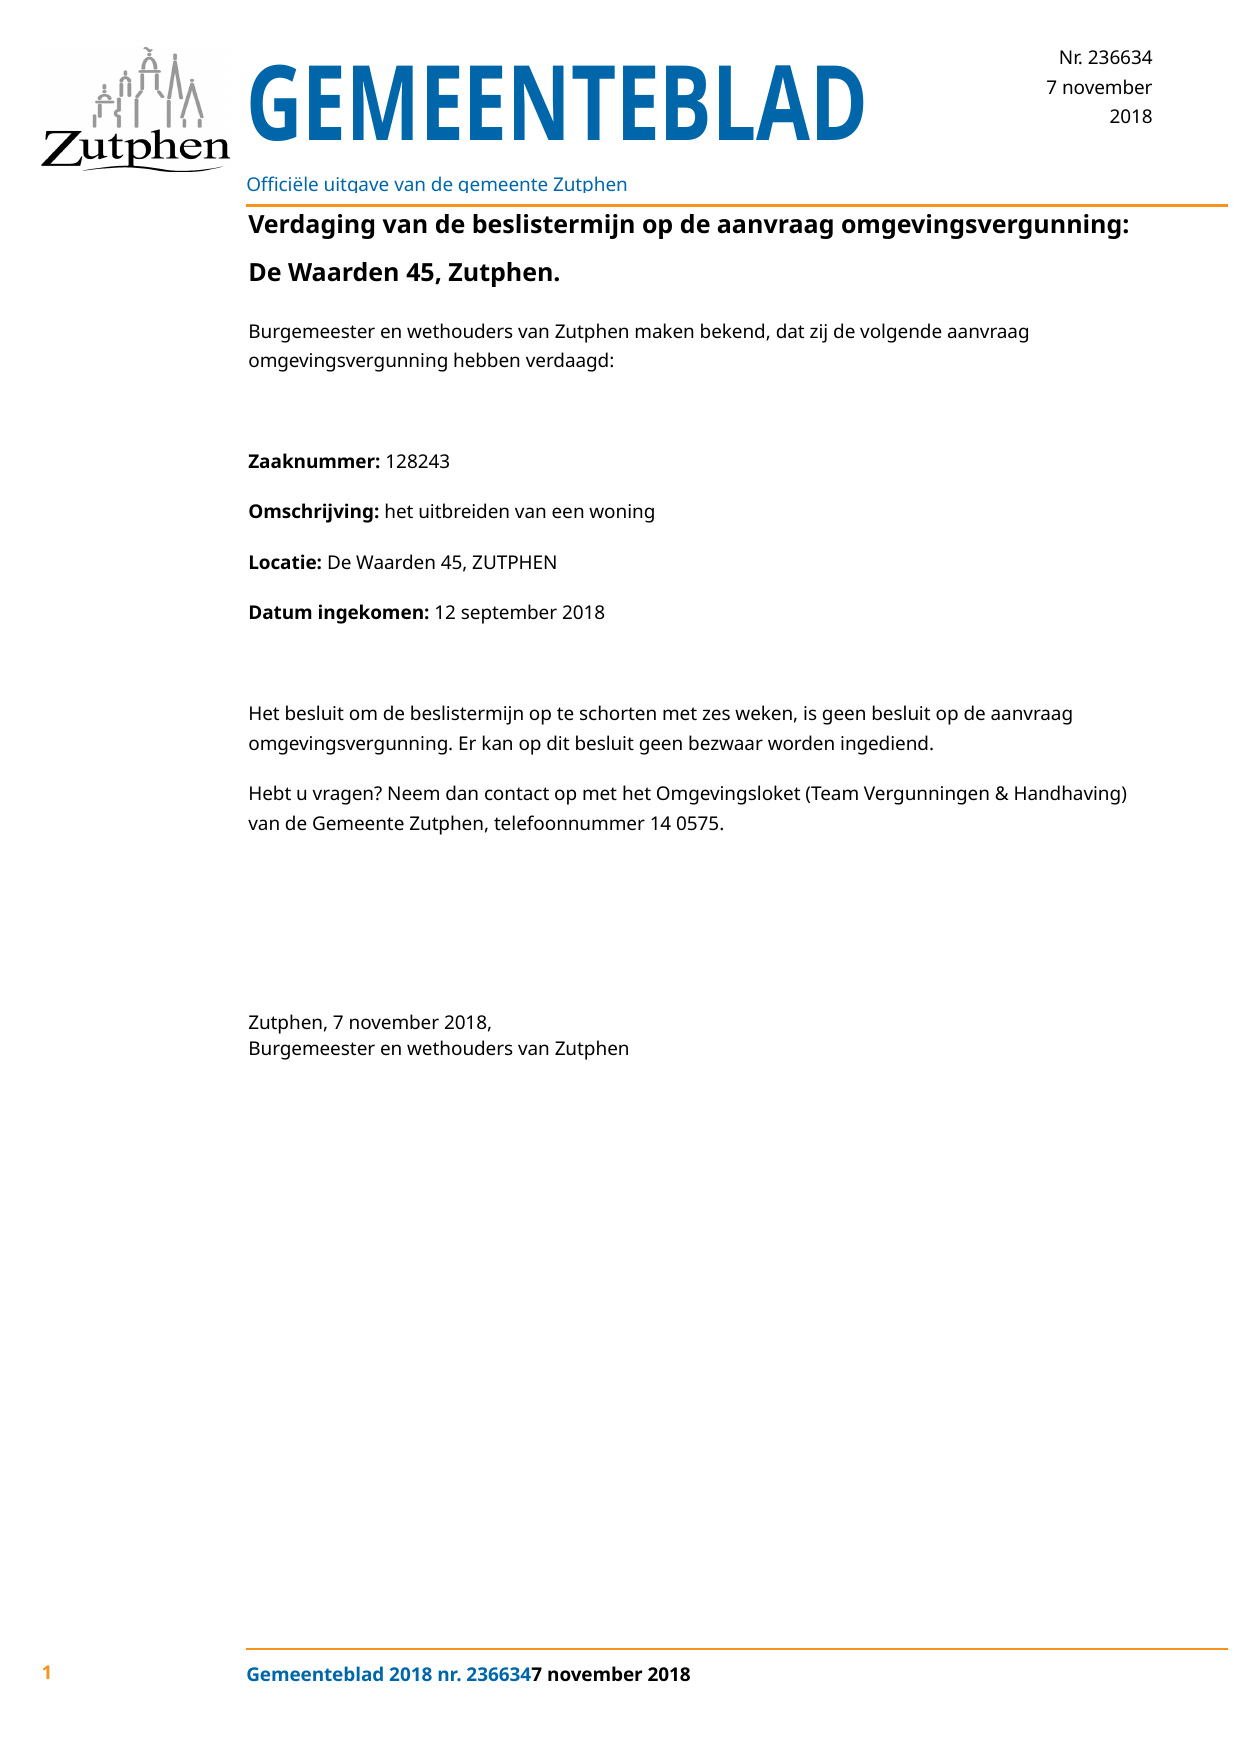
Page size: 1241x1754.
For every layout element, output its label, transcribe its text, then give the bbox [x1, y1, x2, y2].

text Zutphen, 7 november 2018, [248, 1009, 1152, 1035]
text Hebt u vragen? Neem dan contact op met het Omgevingsloket (Team Vergunningen & Handhaving) van de Gemeente Zutphen, telefoonnummer 14 0575. [248, 780, 1152, 836]
picture [41, 47, 231, 172]
text Zaaknummer: 128243 [248, 448, 1152, 474]
text Datum ingekomen: 12 september 2018 [248, 599, 1152, 625]
text Het besluit om de beslistermijn op te schorten met zes weken, is geen besluit op de aanvraag omgevingsvergunning. Er kan op dit besluit geen bezwaar worden ingediend. [248, 700, 1152, 756]
text Locatie: De Waarden 45, ZUTPHEN [248, 549, 1152, 575]
text Burgemeester en wethouders van Zutphen [248, 1035, 1152, 1061]
text Omschrijving: het uitbreiden van een woning [248, 499, 1152, 524]
text Verdaging van de beslistermijn op de aanvraag omgevingsvergunning: De Waarden 45, Zutphen. [248, 207, 1152, 288]
text Burgemeester en wethouders van Zutphen maken bekend, dat zij de volgende aanvraag omgevingsvergunning hebben verdaagd: [248, 318, 1152, 373]
